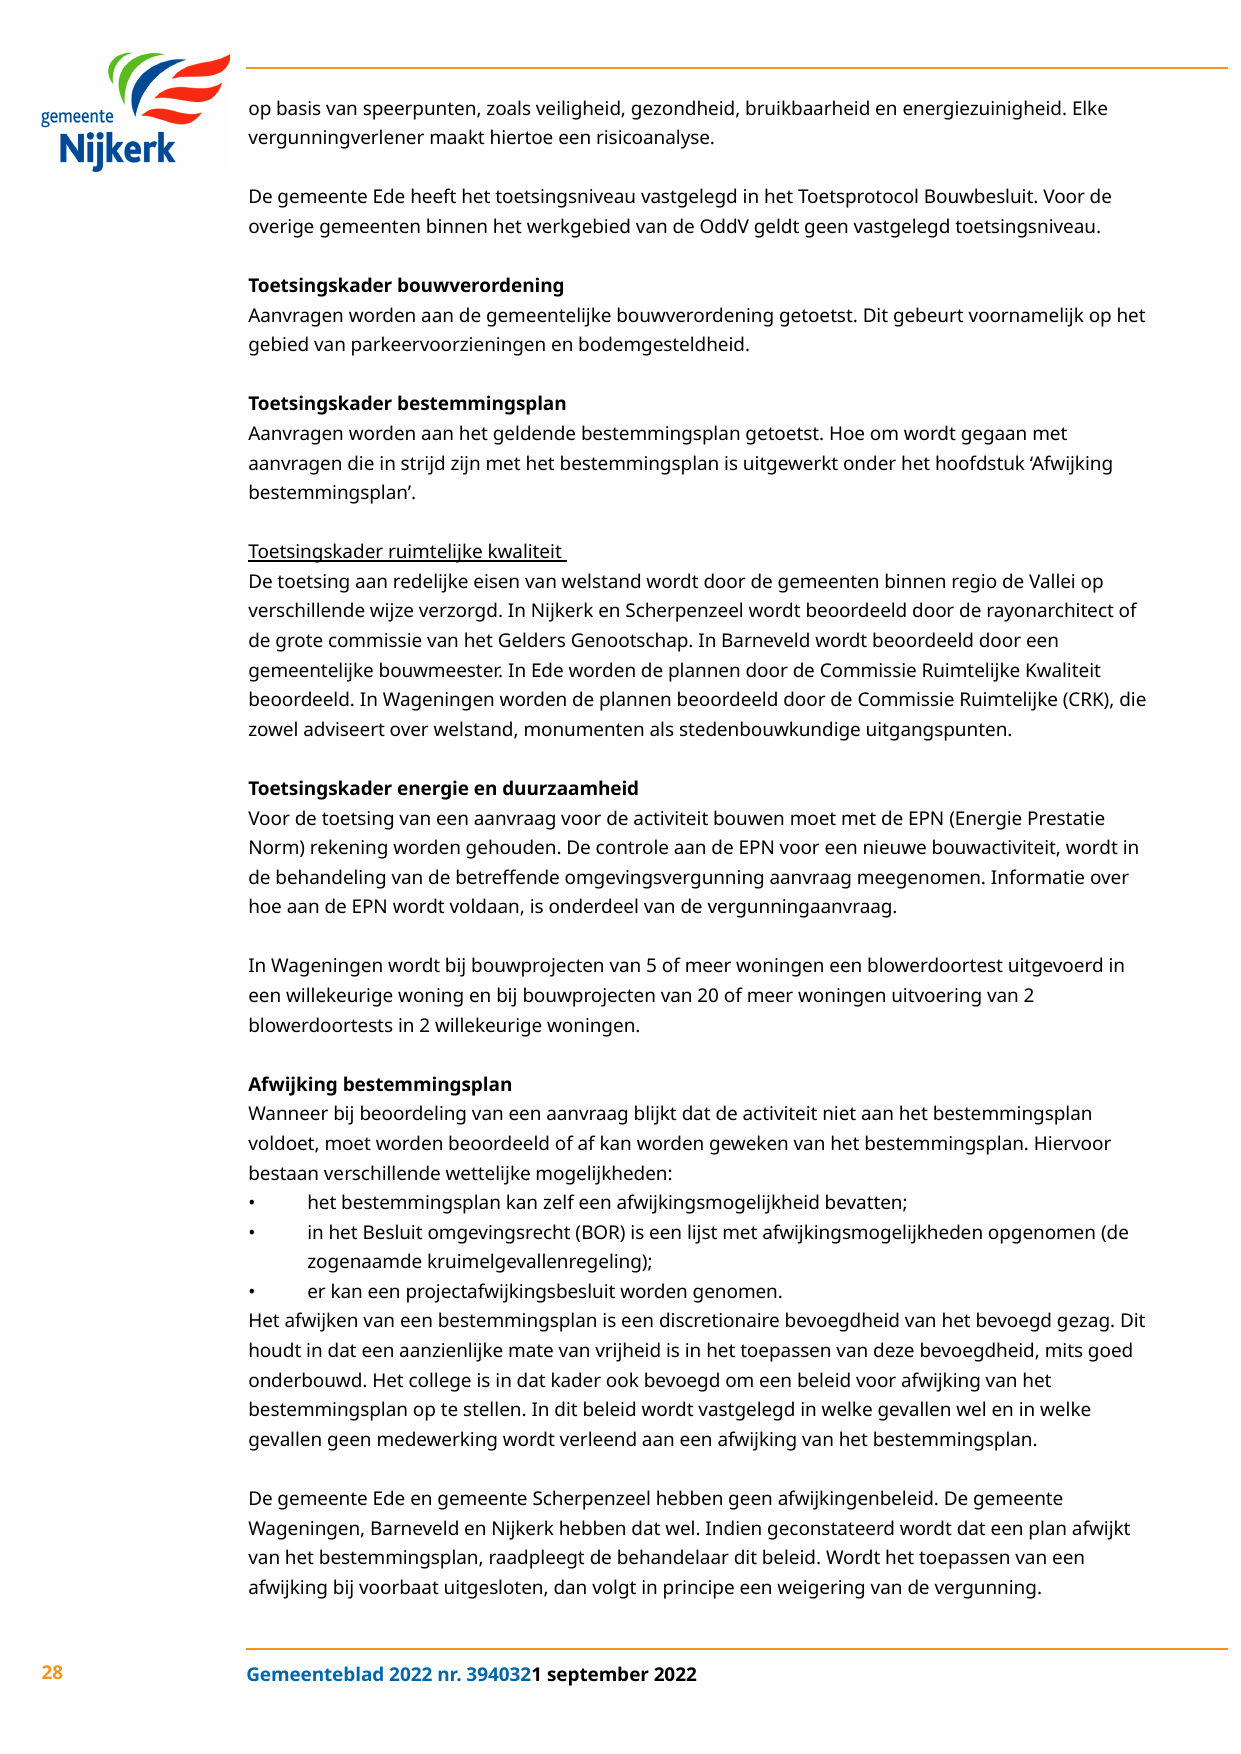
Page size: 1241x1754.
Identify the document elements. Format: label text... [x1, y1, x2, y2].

text Voor de toetsing van een aanvraag voor de activiteit bouwen moet met de EPN (Energie Prestatie Norm) rekening worden gehouden. De controle aan de EPN voor een nieuwe bouwactiviteit, wordt in de behandeling van de betreffende omgevingsvergunning aanvraag meegenomen. Informatie over hoe aan de EPN wordt voldaan, is onderdeel van de vergunningaanvraag. [248, 805, 1152, 919]
list in het Besluit omgevingsrecht (BOR) is een lijst met afwijkingsmogelijkheden opgenomen (de zogenaamde kruimelgevallenregeling); [248, 1219, 1152, 1274]
text Aanvragen worden aan de gemeentelijke bouwverordening getoetst. Dit gebeurt voornamelijk op het gebied van parkeervoorzieningen en bodemgesteldheid. [248, 302, 1152, 357]
text Toetsingskader energie en duurzaamheid [248, 775, 1152, 801]
text op basis van speerpunten, zoals veiligheid, gezondheid, bruikbaarheid en energiezuinigheid. Elke vergunningverlener maakt hiertoe een risicoanalyse. [248, 95, 1152, 150]
text De gemeente Ede heeft het toetsingsniveau vastgelegd in het Toetsprotocol Bouwbesluit. Voor de overige gemeenten binnen het werkgebied van de OddV geldt geen vastgelegd toetsingsniveau. [248, 183, 1152, 239]
text Toetsingskader ruimtelijke kwaliteit [248, 538, 1152, 564]
picture [41, 47, 231, 172]
text Wanneer bij beoordeling van een aanvraag blijkt dat de activiteit niet aan het bestemmingsplan voldoet, moet worden beoordeeld of af kan worden geweken van het bestemmingsplan. Hiervoor bestaan verschillende wettelijke mogelijkheden: [248, 1101, 1152, 1186]
text Het afwijken van een bestemmingsplan is een discretionaire bevoegdheid van het bevoegd gezag. Dit houdt in dat een aanzienlijke mate van vrijheid is in het toepassen van deze bevoegdheid, mits goed onderbouwd. Het college is in dat kader ook bevoegd om een beleid voor afwijking van het bestemmingsplan op te stellen. In dit beleid wordt vastgelegd in welke gevallen wel en in welke gevallen geen medewerking wordt verleend aan een afwijking van het bestemmingsplan. [248, 1308, 1152, 1452]
text Afwijking bestemmingsplan [248, 1071, 1152, 1097]
text Toetsingskader bestemmingsplan [248, 391, 1152, 416]
text De gemeente Ede en gemeente Scherpenzeel hebben geen afwijkingenbeleid. De gemeente Wageningen, Barneveld en Nijkerk hebben dat wel. Indien geconstateerd wordt dat een plan afwijkt van het bestemmingsplan, raadpleegt de behandelaar dit beleid. Wordt het toepassen van een afwijking bij voorbaat uitgesloten, dan volgt in principe een weigering van de vergunning. [248, 1485, 1152, 1600]
text In Wageningen wordt bij bouwprojecten van 5 of meer woningen een blowerdoortest uitgevoerd in een willekeurige woning en bij bouwprojecten van 20 of meer woningen uitvoering van 2 blowerdoortests in 2 willekeurige woningen. [248, 953, 1152, 1038]
list er kan een projectafwijkingsbesluit worden genomen. [248, 1278, 1152, 1304]
text De toetsing aan redelijke eisen van welstand wordt door de gemeenten binnen regio de Vallei op verschillende wijze verzorgd. In Nijkerk en Scherpenzeel wordt beoordeeld door de rayonarchitect of de grote commissie van het Gelders Genootschap. In Barneveld wordt beoordeeld door een gemeentelijke bouwmeester. In Ede worden de plannen door de Commissie Ruimtelijke Kwaliteit beoordeeld. In Wageningen worden de plannen beoordeeld door de Commissie Ruimtelijke (CRK), die zowel adviseert over welstand, monumenten als stedenbouwkundige uitgangspunten. [248, 568, 1152, 742]
text Toetsingskader bouwverordening [248, 272, 1152, 298]
text Aanvragen worden aan het geldende bestemmingsplan getoetst. Hoe om wordt gegaan met aanvragen die in strijd zijn met het bestemmingsplan is uitgewerkt onder het hoofdstuk ‘Afwijking bestemmingsplan’. [248, 420, 1152, 505]
list het bestemmingsplan kan zelf een afwijkingsmogelijkheid bevatten; [248, 1189, 1152, 1215]
